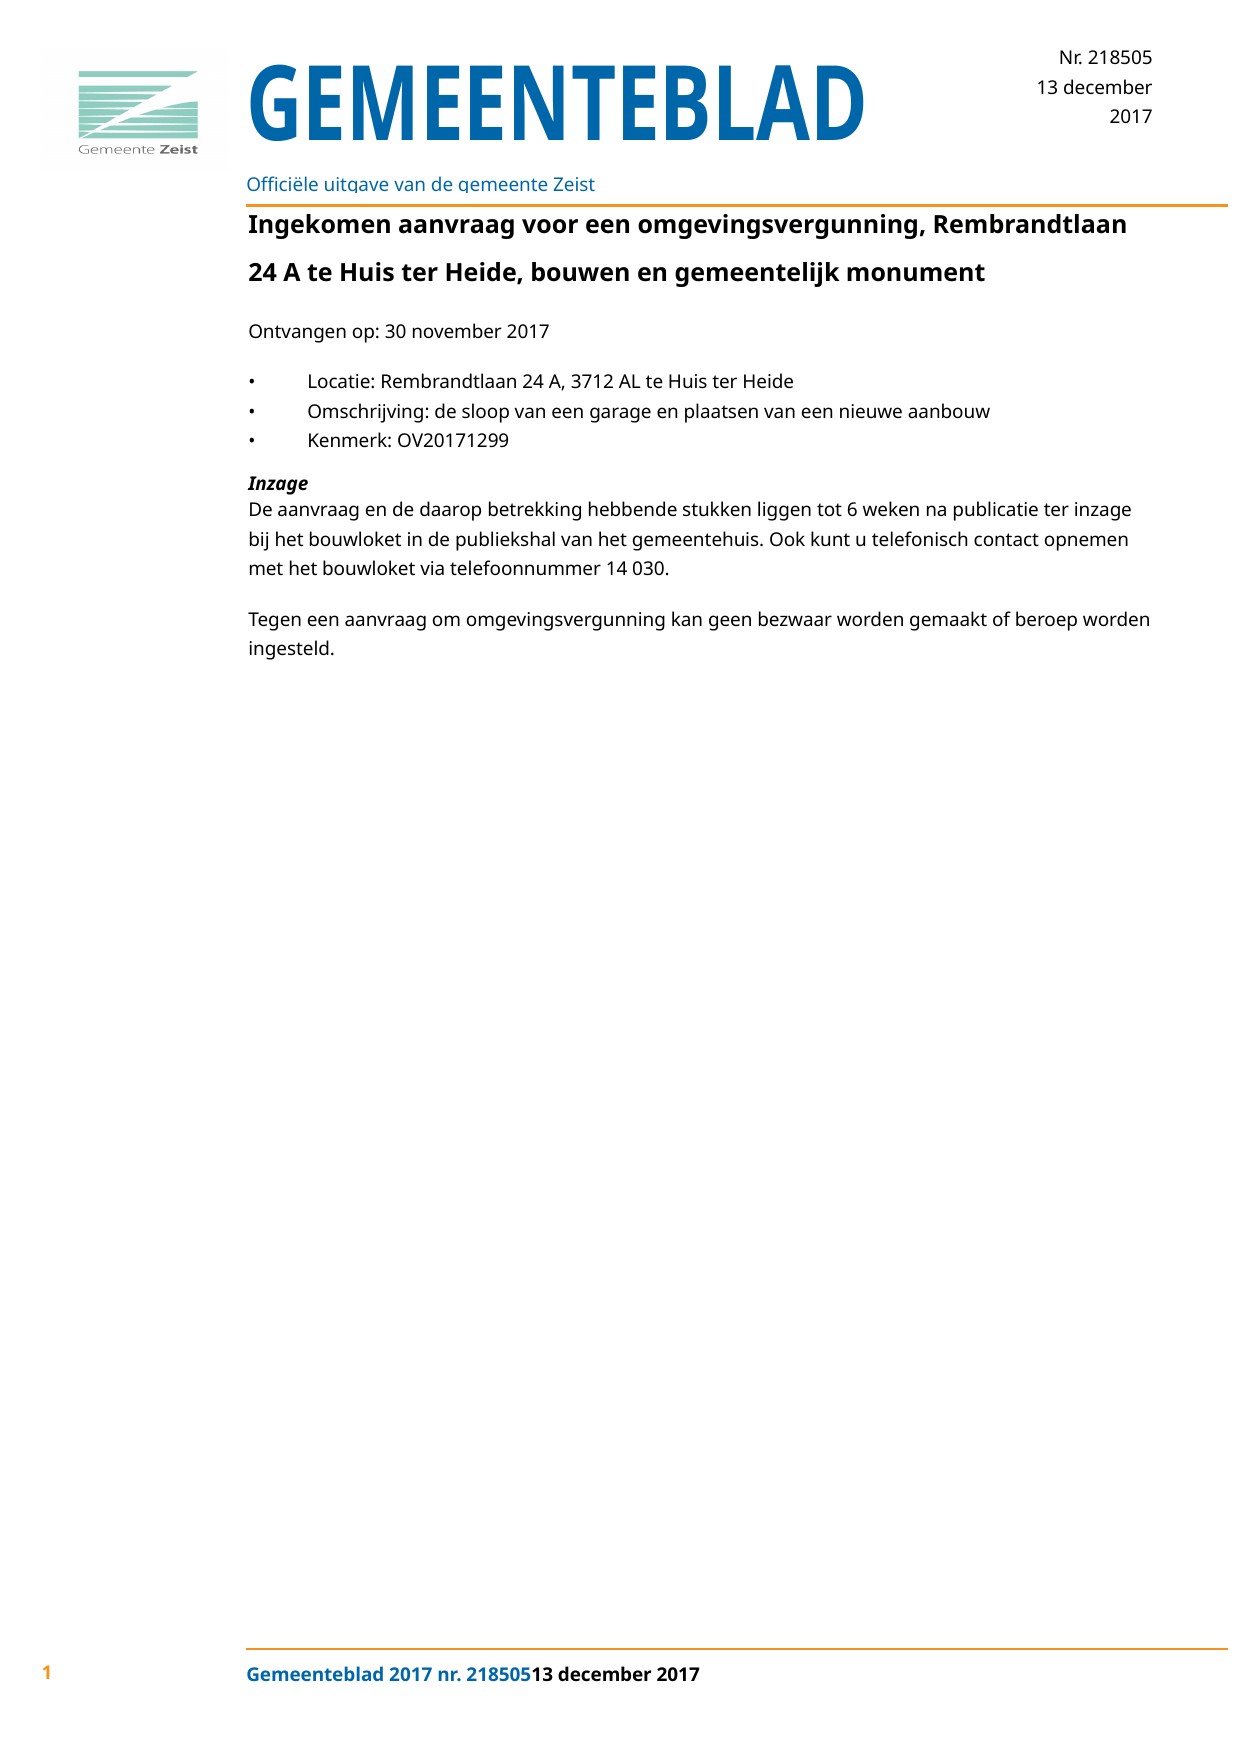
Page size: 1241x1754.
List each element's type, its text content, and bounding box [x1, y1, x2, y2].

list Locatie: Rembrandtlaan 24 A, 3712 AL te Huis ter Heide [248, 368, 1152, 394]
picture [41, 47, 231, 172]
list Omschrijving: de sloop van een garage en plaatsen van een nieuwe aanbouw [248, 398, 1152, 424]
text Ontvangen op: 30 november 2017 [248, 318, 1152, 344]
text Inzage [248, 471, 1152, 496]
list Kenmerk: OV20171299 [248, 427, 1152, 453]
text De aanvraag en de daarop betrekking hebbende stukken liggen tot 6 weken na publicatie ter inzage bij het bouwloket in de publiekshal van het gemeentehuis. Ook kunt u telefonisch contact opnemen met het bouwloket via telefoonnummer 14 030. [248, 496, 1152, 581]
text Ingekomen aanvraag voor een omgevingsvergunning, Rembrandtlaan 24 A te Huis ter Heide, bouwen en gemeentelijk monument [248, 207, 1152, 288]
text Tegen een aanvraag om omgevingsvergunning kan geen bezwaar worden gemaakt of beroep worden ingesteld. [248, 606, 1152, 661]
